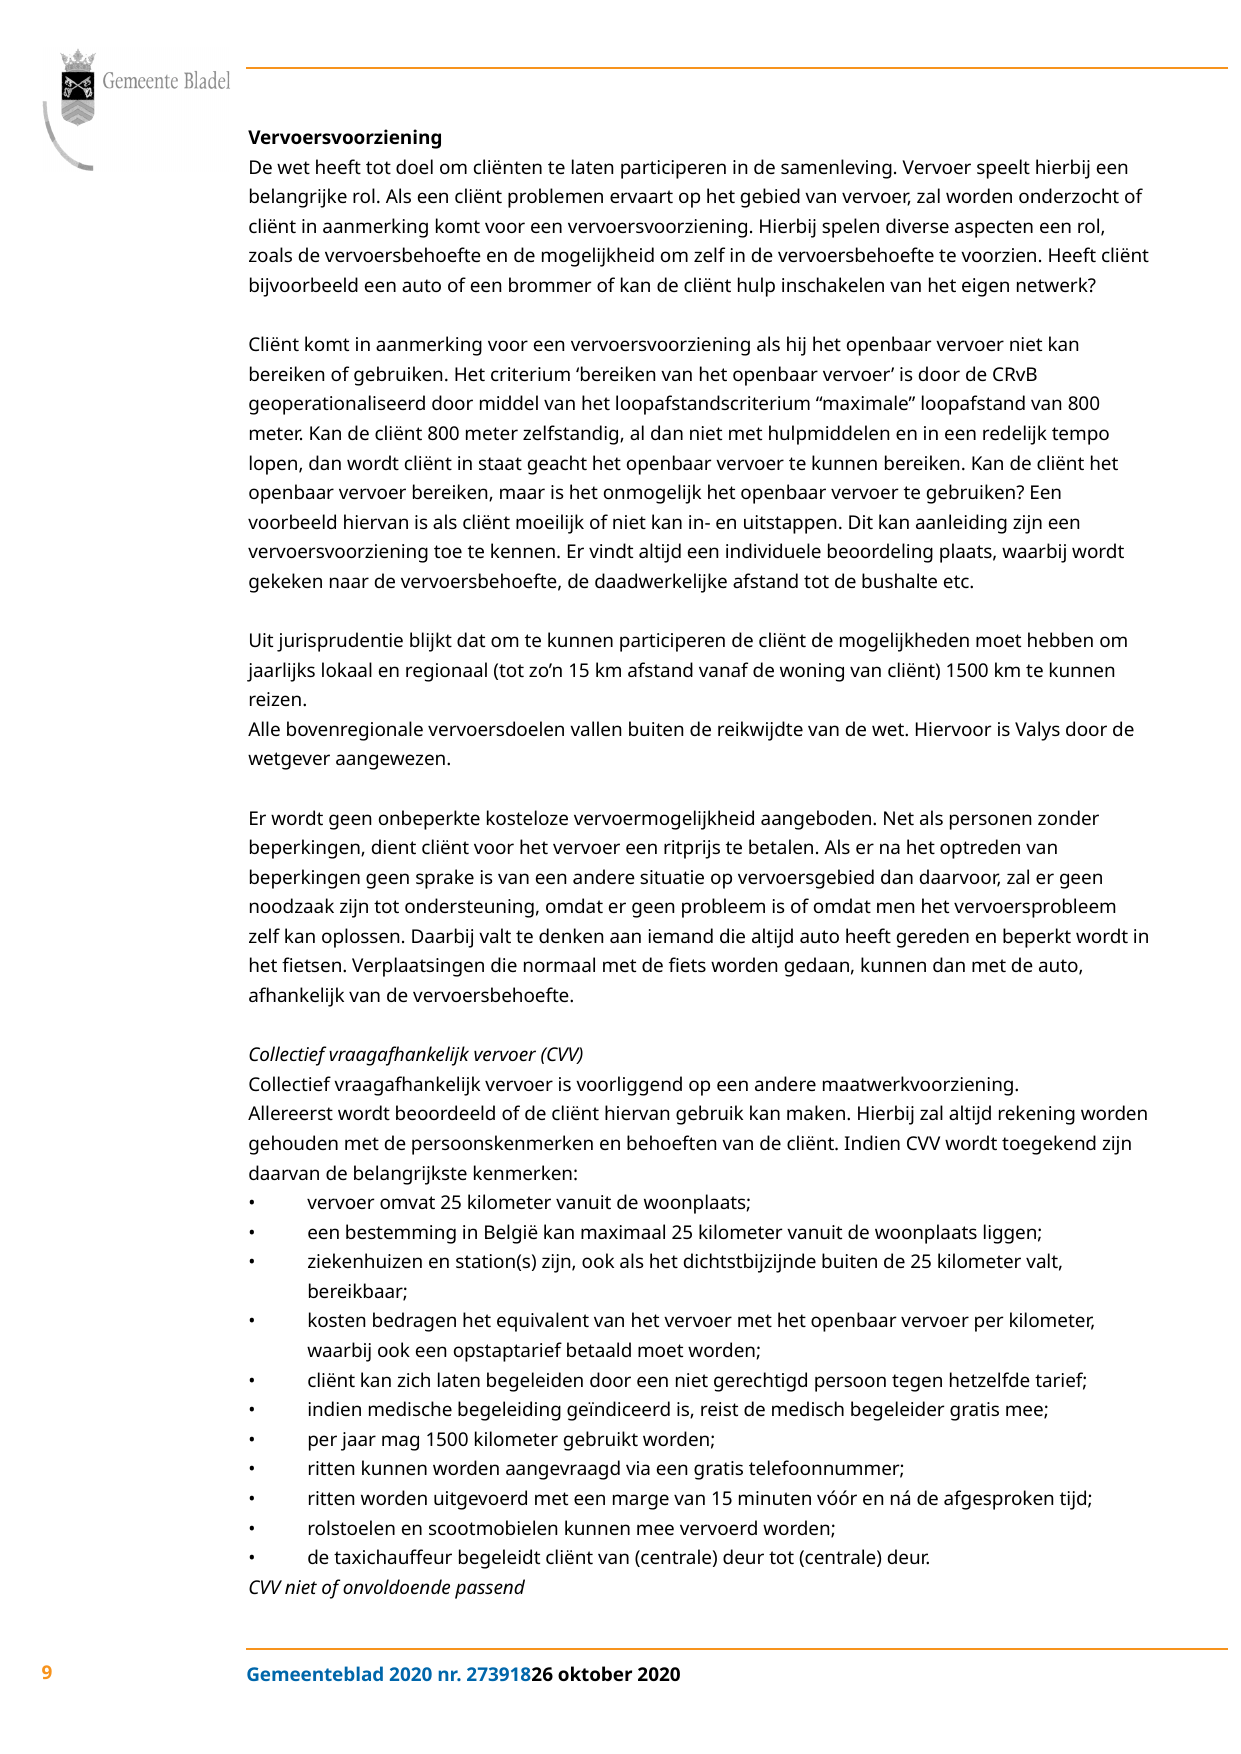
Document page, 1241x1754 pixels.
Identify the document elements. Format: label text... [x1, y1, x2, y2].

text Collectief vraagafhankelijk vervoer (CVV) [248, 1041, 1152, 1067]
text De wet heeft tot doel om cliënten te laten participeren in de samenleving. Vervoer speelt hierbij een belangrijke rol. Als een cliënt problemen ervaart op het gebied van vervoer, zal worden onderzocht of cliënt in aanmerking komt voor een vervoersvoorziening. Hierbij spelen diverse aspecten een rol, zoals de vervoersbehoefte en de mogelijkheid om zelf in de vervoersbehoefte te voorzien. Heeft cliënt bijvoorbeeld een auto of een brommer of kan de cliënt hulp inschakelen van het eigen netwerk? [248, 154, 1152, 298]
text Collectief vraagafhankelijk vervoer is voorliggend op een andere maatwerkvoorziening. [248, 1071, 1152, 1097]
list ritten worden uitgevoerd met een marge van 15 minuten vóór en ná de afgesproken tijd; [248, 1485, 1152, 1511]
text Allereerst wordt beoordeeld of de cliënt hiervan gebruik kan maken. Hierbij zal altijd rekening worden gehouden met de persoonskenmerken en behoeften van de cliënt. Indien CVV wordt toegekend zijn daarvan de belangrijkste kenmerken: [248, 1101, 1152, 1186]
list per jaar mag 1500 kilometer gebruikt worden; [248, 1426, 1152, 1452]
text Vervoersvoorziening [248, 124, 1152, 150]
list een bestemming in België kan maximaal 25 kilometer vanuit de woonplaats liggen; [248, 1219, 1152, 1245]
list indien medische begeleiding geïndiceerd is, reist de medisch begeleider gratis mee; [248, 1396, 1152, 1422]
list cliënt kan zich laten begeleiden door een niet gerechtigd persoon tegen hetzelfde tarief; [248, 1367, 1152, 1393]
list kosten bedragen het equivalent van het vervoer met het openbaar vervoer per kilometer, waarbij ook een opstaptarief betaald moet worden; [248, 1308, 1152, 1363]
text Alle bovenregionale vervoersdoelen vallen buiten de reikwijdte van de wet. Hiervoor is Valys door de wetgever aangewezen. [248, 716, 1152, 771]
list de taxichauffeur begeleidt cliënt van (centrale) deur tot (centrale) deur. [248, 1544, 1152, 1570]
list vervoer omvat 25 kilometer vanuit de woonplaats; [248, 1189, 1152, 1215]
list ziekenhuizen en station(s) zijn, ook als het dichtstbijzijnde buiten de 25 kilometer valt, bereikbaar; [248, 1248, 1152, 1304]
list rolstoelen en scootmobielen kunnen mee vervoerd worden; [248, 1515, 1152, 1541]
list ritten kunnen worden aangevraagd via een gratis telefoonnummer; [248, 1456, 1152, 1481]
text Cliënt komt in aanmerking voor een vervoersvoorziening als hij het openbaar vervoer niet kan bereiken of gebruiken. Het criterium ‘bereiken van het openbaar vervoer’ is door de CRvB geoperationaliseerd door middel van het loopafstandscriterium “maximale” loopafstand van 800 meter. Kan de cliënt 800 meter zelfstandig, al dan niet met hulpmiddelen en in een redelijk tempo lopen, dan wordt cliënt in staat geacht het openbaar vervoer te kunnen bereiken. Kan de cliënt het openbaar vervoer bereiken, maar is het onmogelijk het openbaar vervoer te gebruiken? Een voorbeeld hiervan is als cliënt moeilijk of niet kan in- en uitstappen. Dit kan aanleiding zijn een vervoersvoorziening toe te kennen. Er vindt altijd een individuele beoordeling plaats, waarbij wordt gekeken naar de vervoersbehoefte, de daadwerkelijke afstand tot de bushalte etc. [248, 331, 1152, 594]
text Uit jurisprudentie blijkt dat om te kunnen participeren de cliënt de mogelijkheden moet hebben om jaarlijks lokaal en regionaal (tot zo’n 15 km afstand vanaf de woning van cliënt) 1500 km te kunnen reizen. [248, 627, 1152, 712]
text CVV niet of onvoldoende passend [248, 1574, 1152, 1600]
picture [41, 47, 231, 172]
text Er wordt geen onbeperkte kosteloze vervoermogelijkheid aangeboden. Net als personen zonder beperkingen, dient cliënt voor het vervoer een ritprijs te betalen. Als er na het optreden van beperkingen geen sprake is van een andere situatie op vervoersgebied dan daarvoor, zal er geen noodzaak zijn tot ondersteuning, omdat er geen probleem is of omdat men het vervoersprobleem zelf kan oplossen. Daarbij valt te denken aan iemand die altijd auto heeft gereden en beperkt wordt in het fietsen. Verplaatsingen die normaal met de fiets worden gedaan, kunnen dan met de auto, afhankelijk van de vervoersbehoefte. [248, 805, 1152, 1008]
